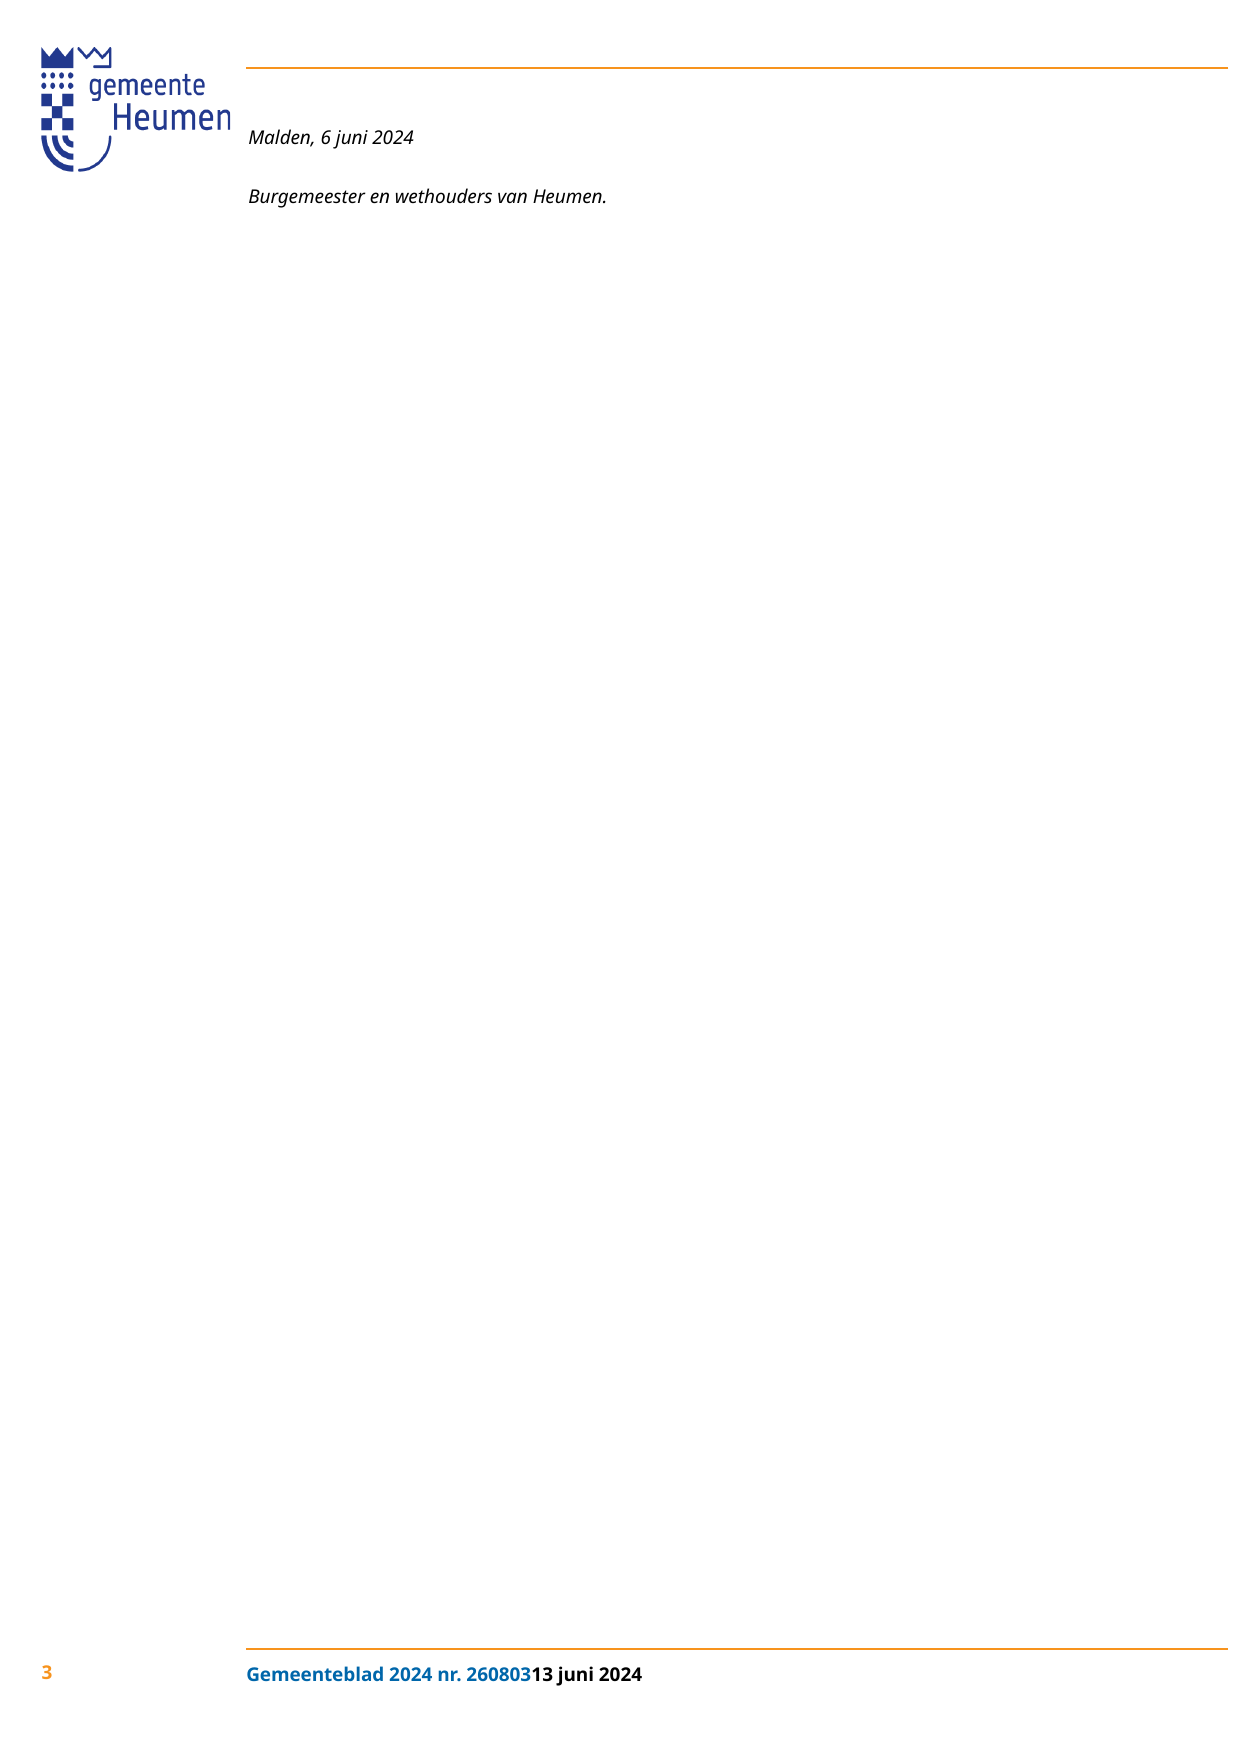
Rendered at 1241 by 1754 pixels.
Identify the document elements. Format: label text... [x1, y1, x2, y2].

picture [41, 47, 231, 172]
text Burgemeester en wethouders van Heumen. [248, 183, 1152, 209]
text Malden, 6 juni 2024 [248, 124, 1152, 150]
